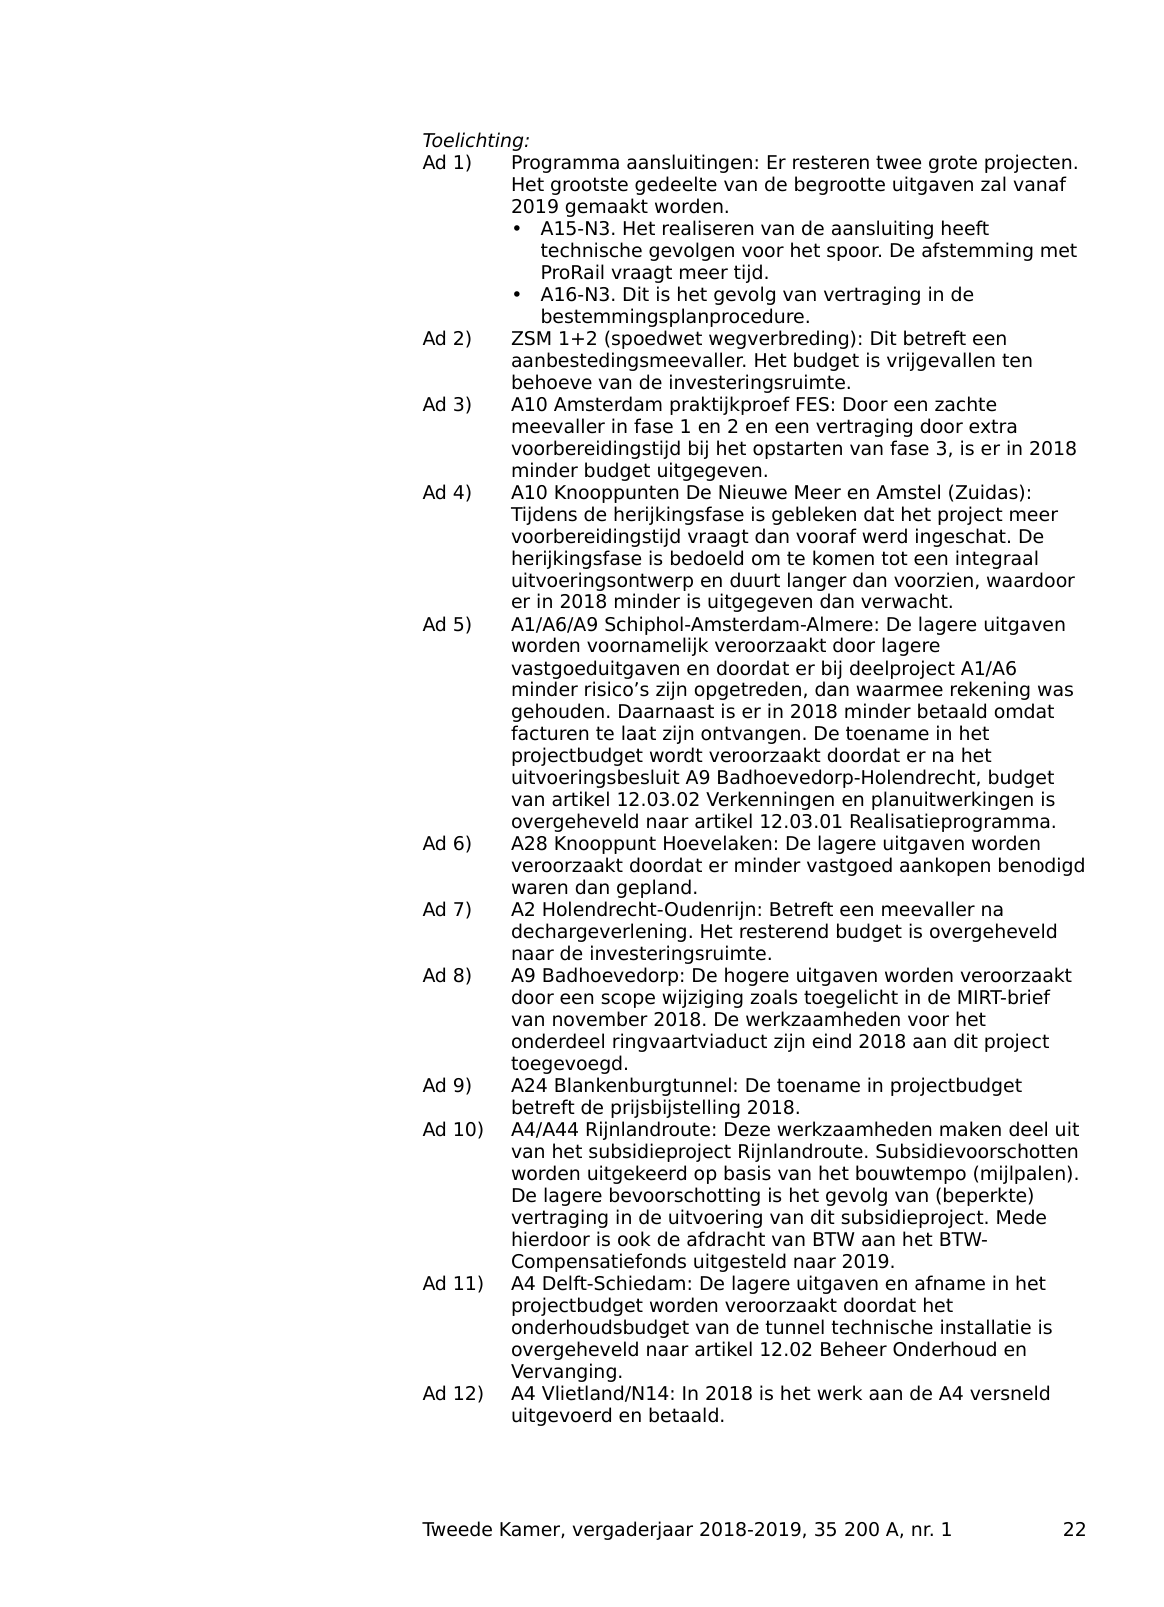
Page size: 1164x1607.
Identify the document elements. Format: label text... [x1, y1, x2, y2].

text Ad 1) Programma aansluitingen: Er resteren twee grote projecten. Het grootste gedeelte van de begrootte uitgaven zal vanaf 2019 gemaakt worden. [422, 152, 1087, 218]
text Ad 10) A4/A44 Rijnlandroute: Deze werkzaamheden maken deel uit van het subsidieproject Rijnlandroute. Subsidievoorschotten worden uitgekeerd op basis van het bouwtempo (mijlpalen). De lagere bevoorschotting is het gevolg van (beperkte) vertraging in de uitvoering van dit subsidieproject. Mede hierdoor is ook de afdracht van BTW aan het BTW-Compensatiefonds uitgesteld naar 2019. [422, 1119, 1087, 1273]
text Ad 5) A1/A6/A9 Schiphol-Amsterdam-Almere: De lagere uitgaven worden voornamelijk veroorzaakt door lagere vastgoeduitgaven en doordat er bij deelproject A1/A6 minder risico’s zijn opgetreden, dan waarmee rekening was gehouden. Daarnaast is er in 2018 minder betaald omdat facturen te laat zijn ontvangen. De toename in het projectbudget wordt veroorzaakt doordat er na het uitvoeringsbesluit A9 Badhoevedorp-Holendrecht, budget van artikel 12.03.02 Verkenningen en planuitwerkingen is overgeheveld naar artikel 12.03.01 Realisatieprogramma. [422, 613, 1087, 833]
subtitle Toelichting: [422, 130, 1087, 152]
text • A16-N3. Dit is het gevolg van vertraging in de bestemmingsplanprocedure. [511, 284, 1087, 328]
text Ad 3) A10 Amsterdam praktijkproef FES: Door een zachte meevaller in fase 1 en 2 en een vertraging door extra voorbereidingstijd bij het opstarten van fase 3, is er in 2018 minder budget uitgegeven. [422, 394, 1087, 482]
text Ad 7) A2 Holendrecht-Oudenrijn: Betreft een meevaller na dechargeverlening. Het resterend budget is overgeheveld naar de investeringsruimte. [422, 899, 1087, 965]
text Ad 2) ZSM 1+2 (spoedwet wegverbreding): Dit betreft een aanbestedingsmeevaller. Het budget is vrijgevallen ten behoeve van de investeringsruimte. [422, 328, 1087, 394]
text • A15-N3. Het realiseren van de aansluiting heeft technische gevolgen voor het spoor. De afstemming met ProRail vraagt meer tijd. [511, 218, 1087, 284]
text Ad 9) A24 Blankenburgtunnel: De toename in projectbudget betreft de prijsbijstelling 2018. [422, 1075, 1087, 1119]
text Ad 12) A4 Vlietland/N14: In 2018 is het werk aan de A4 versneld uitgevoerd en betaald. [422, 1383, 1087, 1427]
text Ad 8) A9 Badhoevedorp: De hogere uitgaven worden veroorzaakt door een scope wijziging zoals toegelicht in de MIRT-brief van november 2018. De werkzaamheden voor het onderdeel ringvaartviaduct zijn eind 2018 aan dit project toegevoegd. [422, 965, 1087, 1075]
text Ad 6) A28 Knooppunt Hoevelaken: De lagere uitgaven worden veroorzaakt doordat er minder vastgoed aankopen benodigd waren dan gepland. [422, 833, 1087, 899]
text Ad 11) A4 Delft-Schiedam: De lagere uitgaven en afname in het projectbudget worden veroorzaakt doordat het onderhoudsbudget van de tunnel technische installatie is overgeheveld naar artikel 12.02 Beheer Onderhoud en Vervanging. [422, 1273, 1087, 1383]
text Ad 4) A10 Knooppunten De Nieuwe Meer en Amstel (Zuidas): Tijdens de herijkingsfase is gebleken dat het project meer voorbereidingstijd vraagt dan vooraf werd ingeschat. De herijkingsfase is bedoeld om te komen tot een integraal uitvoeringsontwerp en duurt langer dan voorzien, waardoor er in 2018 minder is uitgegeven dan verwacht. [422, 482, 1087, 613]
